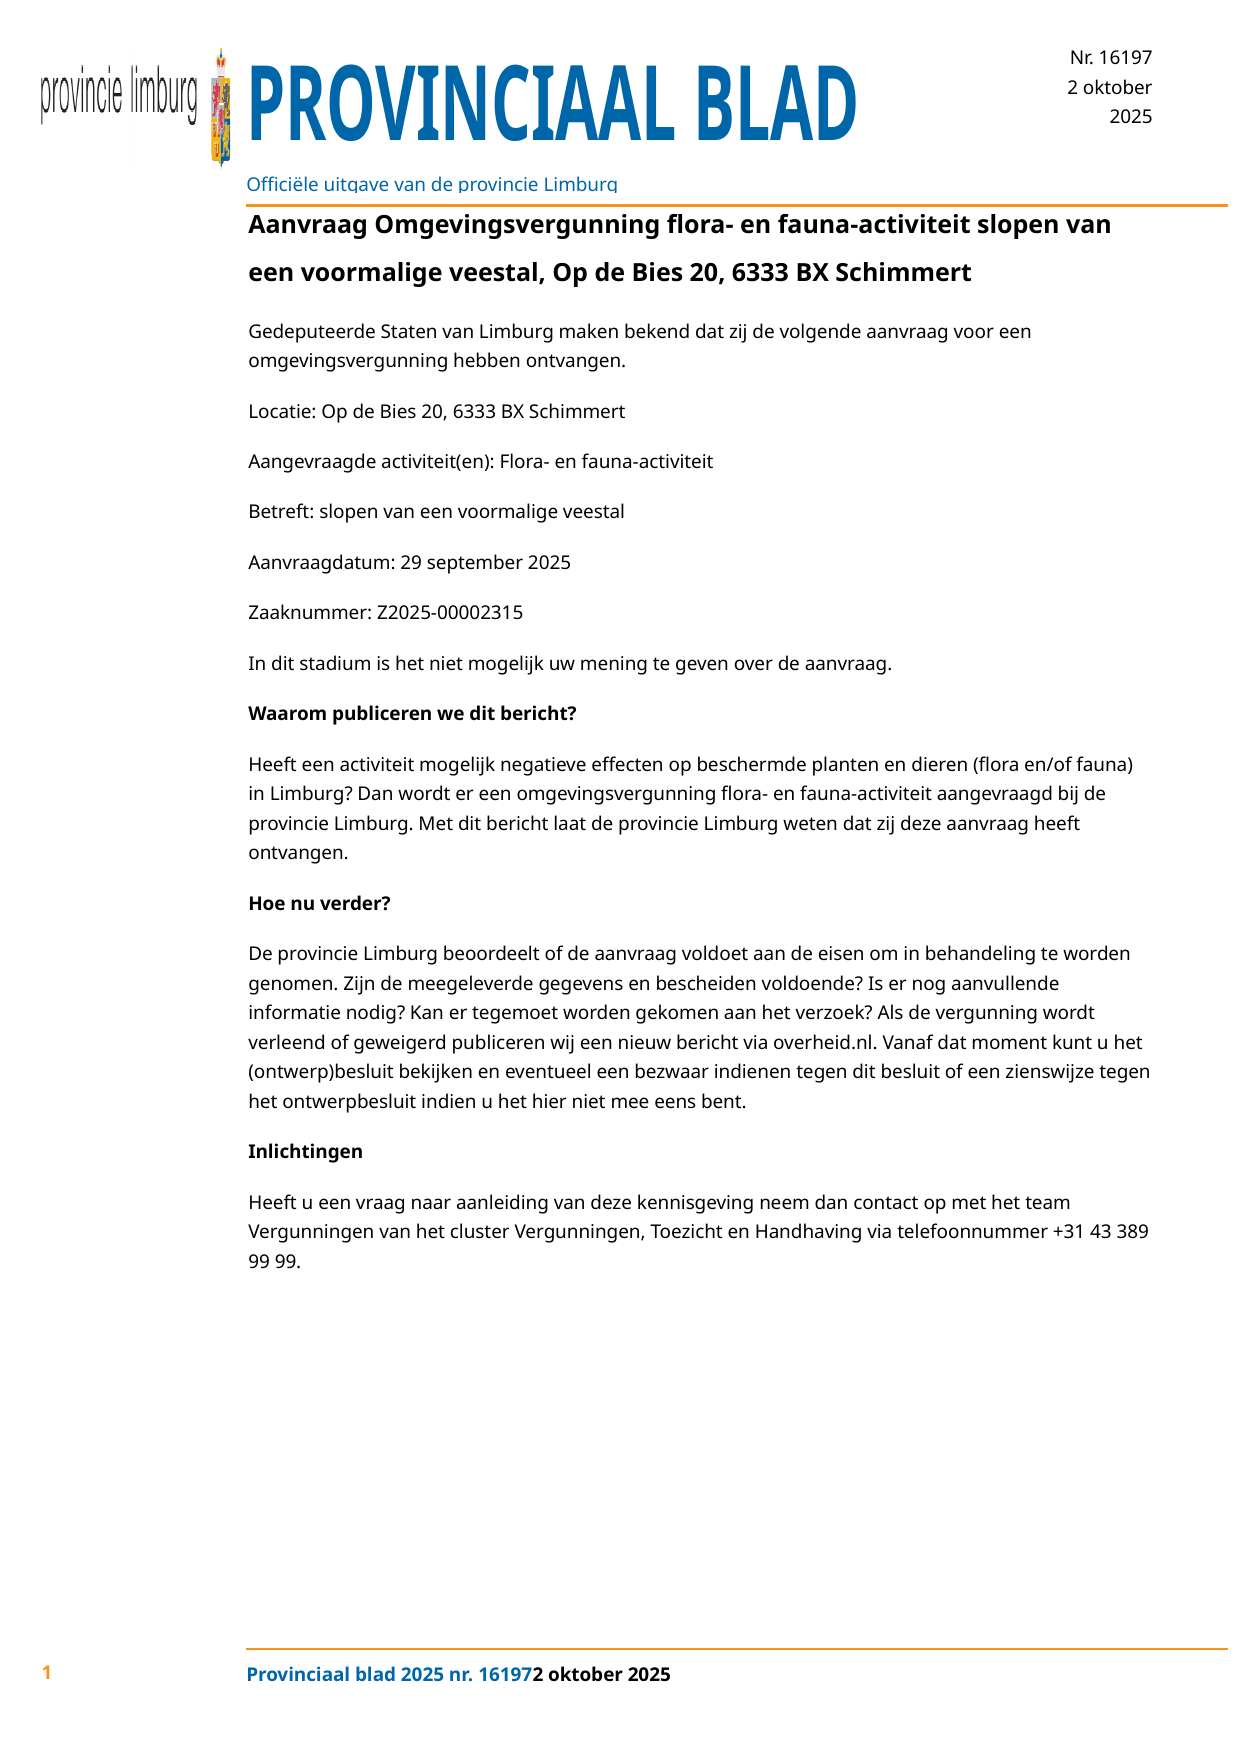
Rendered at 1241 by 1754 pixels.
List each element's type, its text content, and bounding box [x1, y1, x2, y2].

text Aanvraag Omgevingsvergunning flora- en fauna-activiteit slopen van een voormalige veestal, Op de Bies 20, 6333 BX Schimmert [248, 207, 1152, 288]
text Locatie: Op de Bies 20, 6333 BX Schimmert [248, 398, 1152, 424]
text In dit stadium is het niet mogelijk uw mening te geven over de aanvraag. [248, 650, 1152, 676]
text Zaaknummer: Z2025-00002315 [248, 599, 1152, 625]
text Hoe nu verder? [248, 890, 1152, 916]
text Inlichtingen [248, 1139, 1152, 1164]
text Heeft u een vraag naar aanleiding van deze kennisgeving neem dan contact op met het team Vergunningen van het cluster Vergunningen, Toezicht en Handhaving via telefoonnummer +31 43 389 99 99. [248, 1189, 1152, 1274]
text Betreft: slopen van een voormalige veestal [248, 499, 1152, 524]
text Aangevraagde activiteit(en): Flora- en fauna-activiteit [248, 448, 1152, 474]
text Aanvraagdatum: 29 september 2025 [248, 549, 1152, 575]
text De provincie Limburg beoordeelt of de aanvraag voldoet aan de eisen om in behandeling te worden genomen. Zijn de meegeleverde gegevens en bescheiden voldoende? Is er nog aanvullende informatie nodig? Kan er tegemoet worden gekomen aan het verzoek? Als de vergunning wordt verleend of geweigerd publiceren wij een nieuw bericht via overheid.nl. Vanaf dat moment kunt u het (ontwerp)besluit bekijken en eventueel een bezwaar indienen tegen dit besluit of een zienswijze tegen het ontwerpbesluit indien u het hier niet mee eens bent. [248, 940, 1152, 1114]
text Gedeputeerde Staten van Limburg maken bekend dat zij de volgende aanvraag voor een omgevingsvergunning hebben ontvangen. [248, 318, 1152, 373]
text Heeft een activiteit mogelijk negatieve effecten op beschermde planten en dieren (flora en/of fauna) in Limburg? Dan wordt er een omgevingsvergunning flora- en fauna-activiteit aangevraagd bij de provincie Limburg. Met dit bericht laat de provincie Limburg weten dat zij deze aanvraag heeft ontvangen. [248, 751, 1152, 865]
text Waarom publiceren we dit bericht? [248, 700, 1152, 726]
picture [41, 47, 231, 172]
